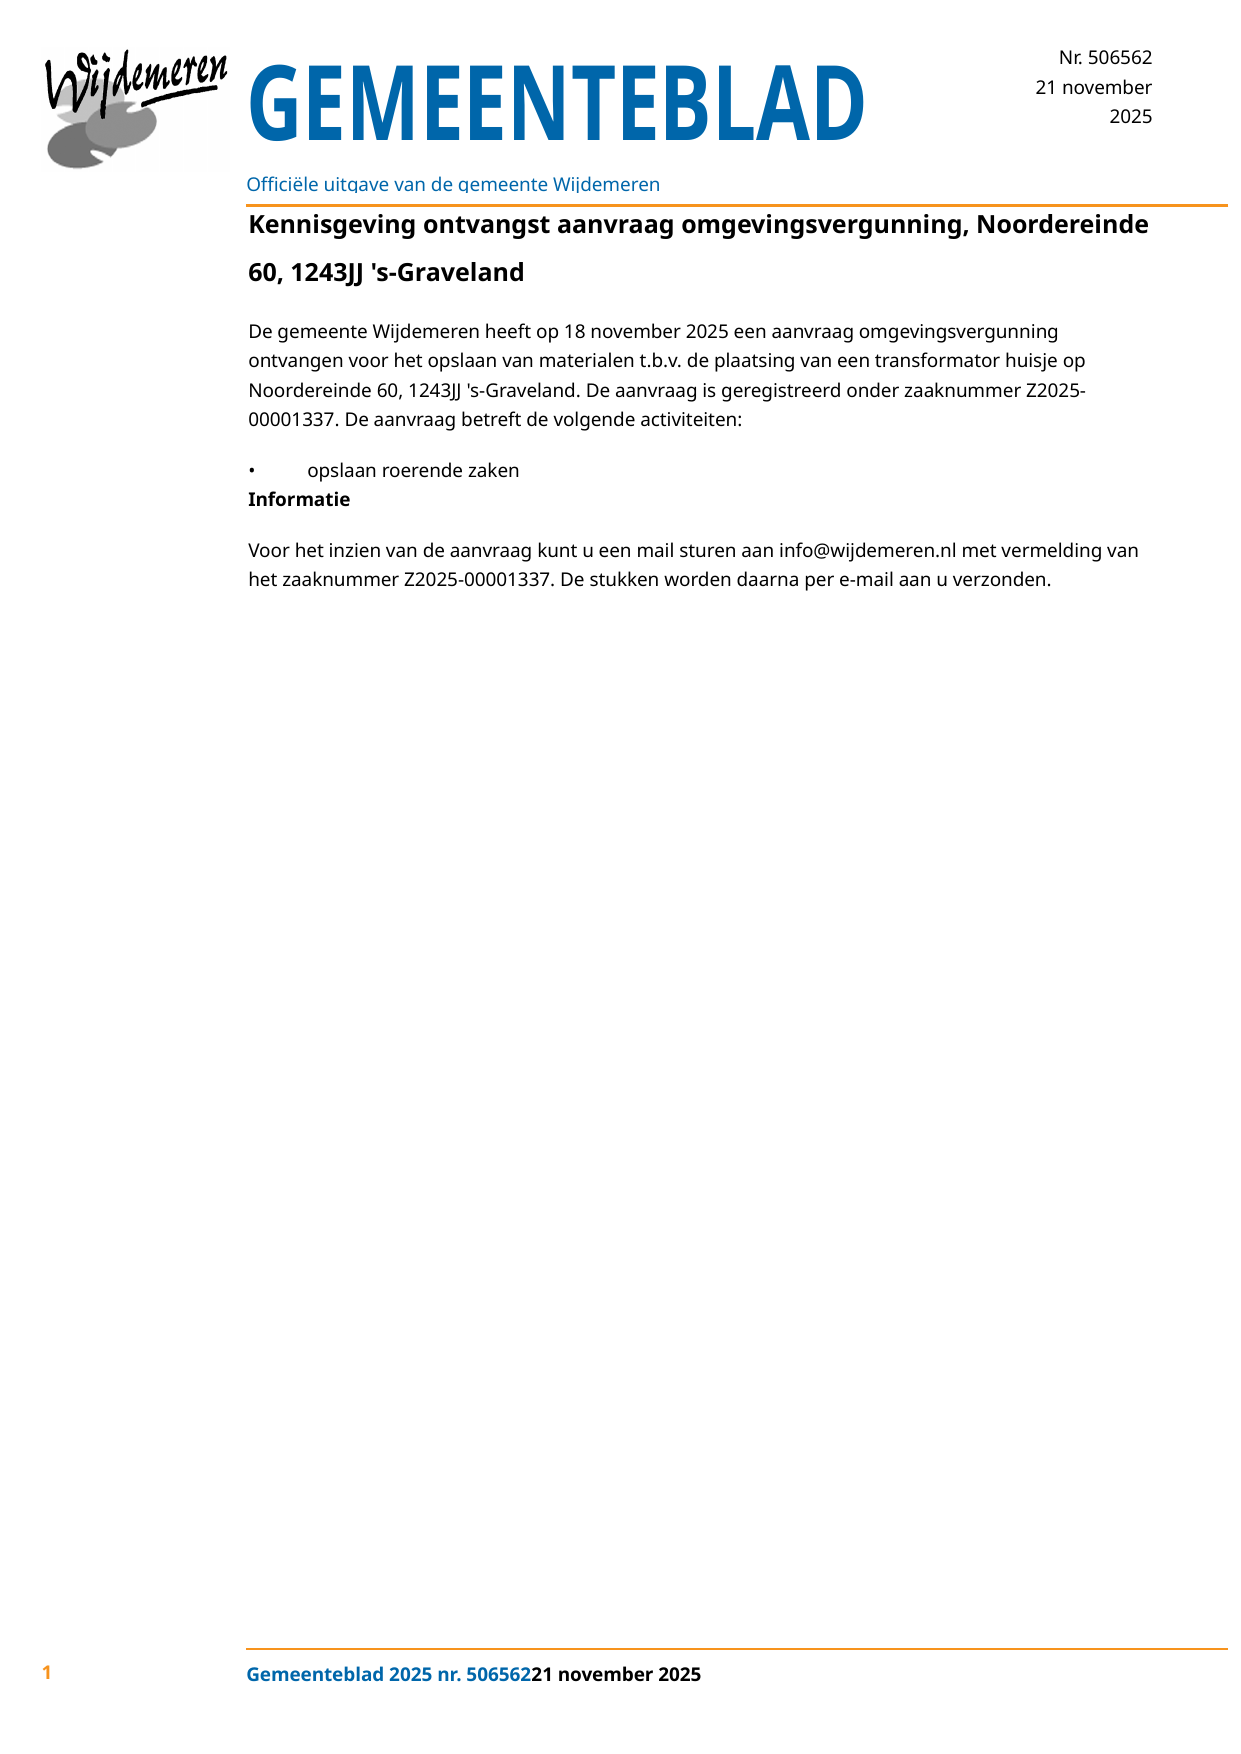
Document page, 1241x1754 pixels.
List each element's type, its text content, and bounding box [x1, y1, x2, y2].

list opslaan roerende zaken [248, 457, 1152, 483]
text Informatie [248, 487, 1152, 512]
picture [41, 47, 231, 172]
text Voor het inzien van de aanvraag kunt u een mail sturen aan info@wijdemeren.nl met vermelding van het zaaknummer Z2025-00001337. De stukken worden daarna per e-mail aan u verzonden. [248, 537, 1152, 592]
text Kennisgeving ontvangst aanvraag omgevingsvergunning, Noordereinde 60, 1243JJ 's-Graveland [248, 207, 1152, 288]
text De gemeente Wijdemeren heeft op 18 november 2025 een aanvraag omgevingsvergunning ontvangen voor het opslaan van materialen t.b.v. de plaatsing van een transformator huisje op Noordereinde 60, 1243JJ 's-Graveland. De aanvraag is geregistreerd onder zaaknummer Z2025-00001337. De aanvraag betreft de volgende activiteiten: [248, 318, 1152, 432]
